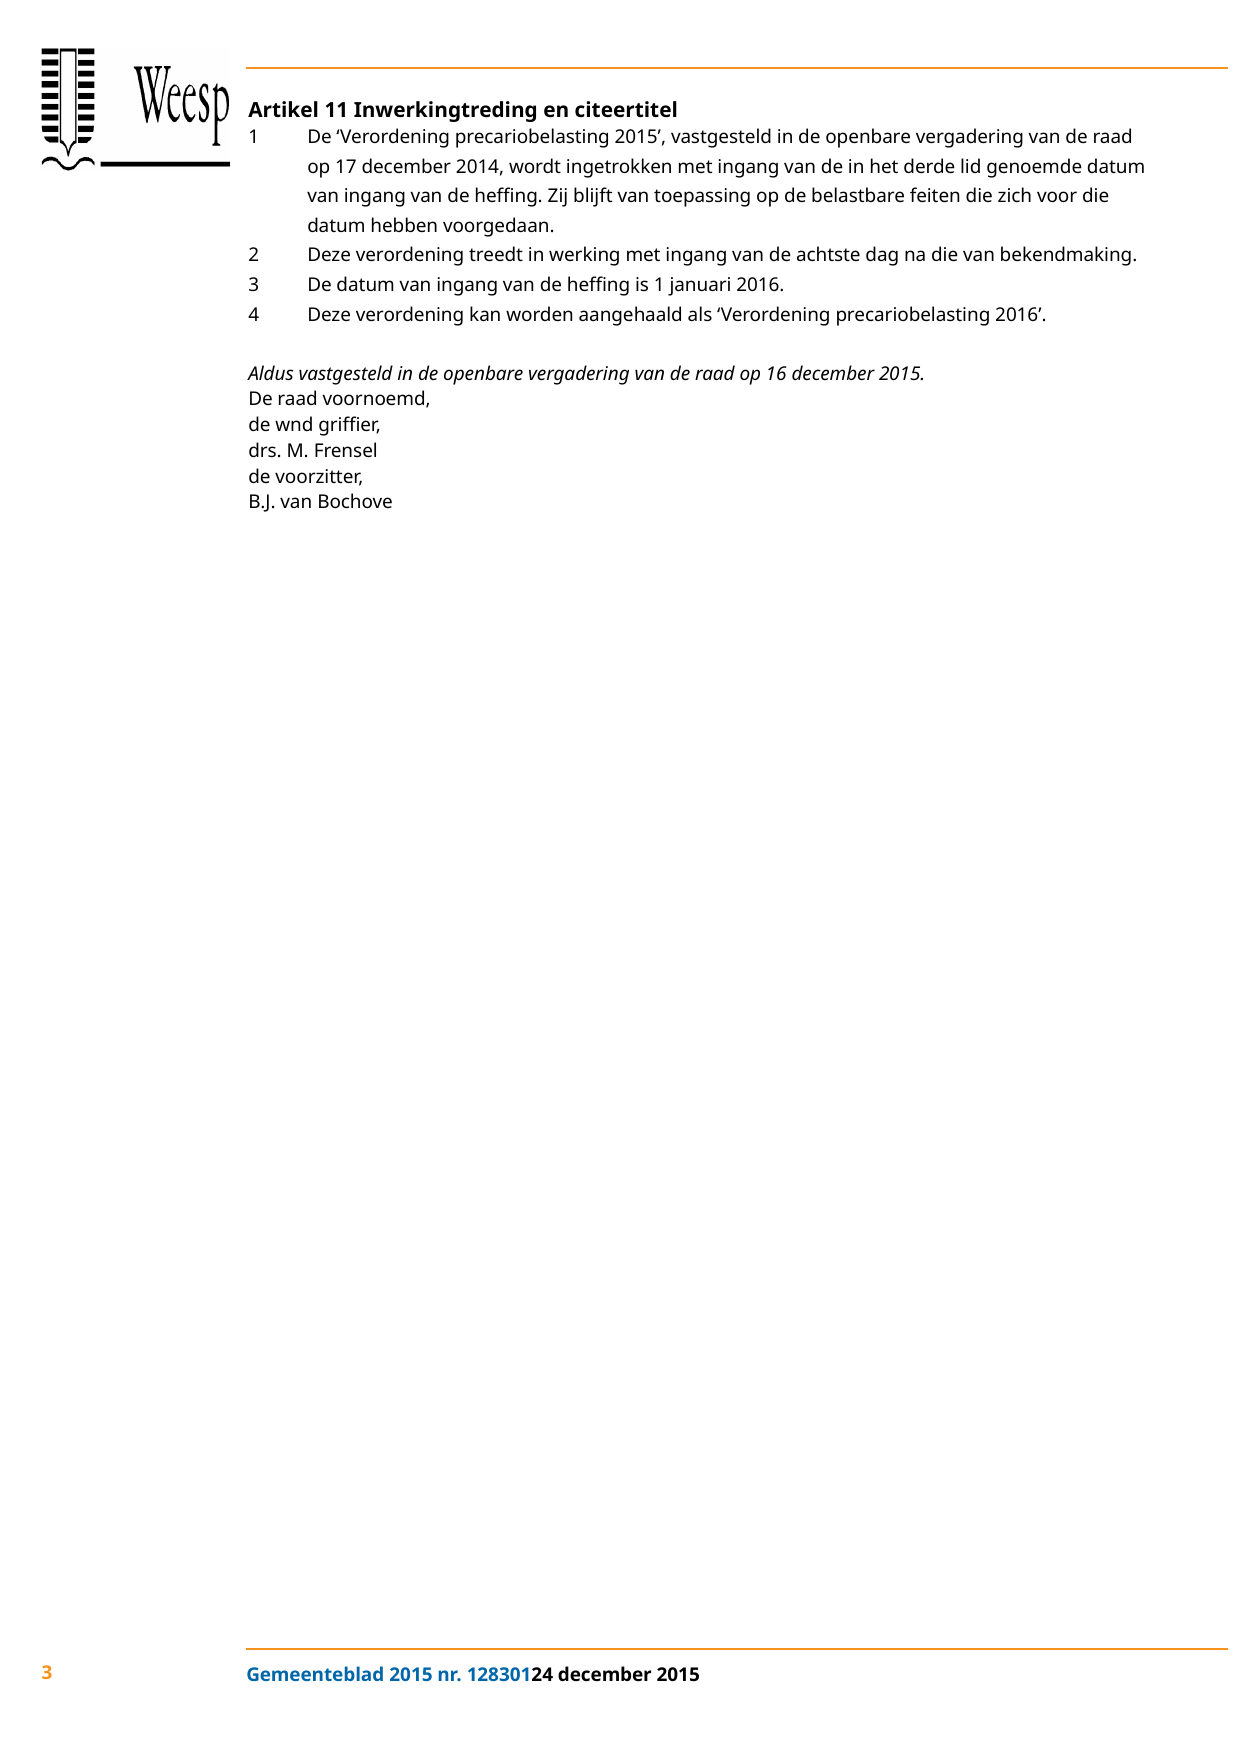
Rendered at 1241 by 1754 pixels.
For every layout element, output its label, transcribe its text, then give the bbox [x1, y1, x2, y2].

text de voorzitter, [248, 463, 1152, 488]
text Artikel 11 Inwerkingtreding en citeertitel [248, 95, 1152, 123]
text Aldus vastgesteld in de openbare vergadering van de raad op 16 december 2015. [248, 360, 1152, 386]
text drs. M. Frensel [248, 437, 1152, 463]
text de wnd griffier, [248, 411, 1152, 437]
list De datum van ingang van de heffing is 1 januari 2016. [248, 271, 1152, 297]
picture [41, 47, 231, 172]
list De ‘Verordening precariobelasting 2015’, vastgesteld in de openbare vergadering van de raad op 17 december 2014, wordt ingetrokken met ingang van de in het derde lid genoemde datum van ingang van de heffing. Zij blijft van toepassing op de belastbare feiten die zich voor die datum hebben voorgedaan. [248, 123, 1152, 238]
text B.J. van Bochove [248, 488, 1152, 514]
list Deze verordening kan worden aangehaald als ‘Verordening precariobelasting 2016’. [248, 301, 1152, 326]
list Deze verordening treedt in werking met ingang van de achtste dag na die van bekendmaking. [248, 242, 1152, 267]
text De raad voornoemd, [248, 386, 1152, 411]
